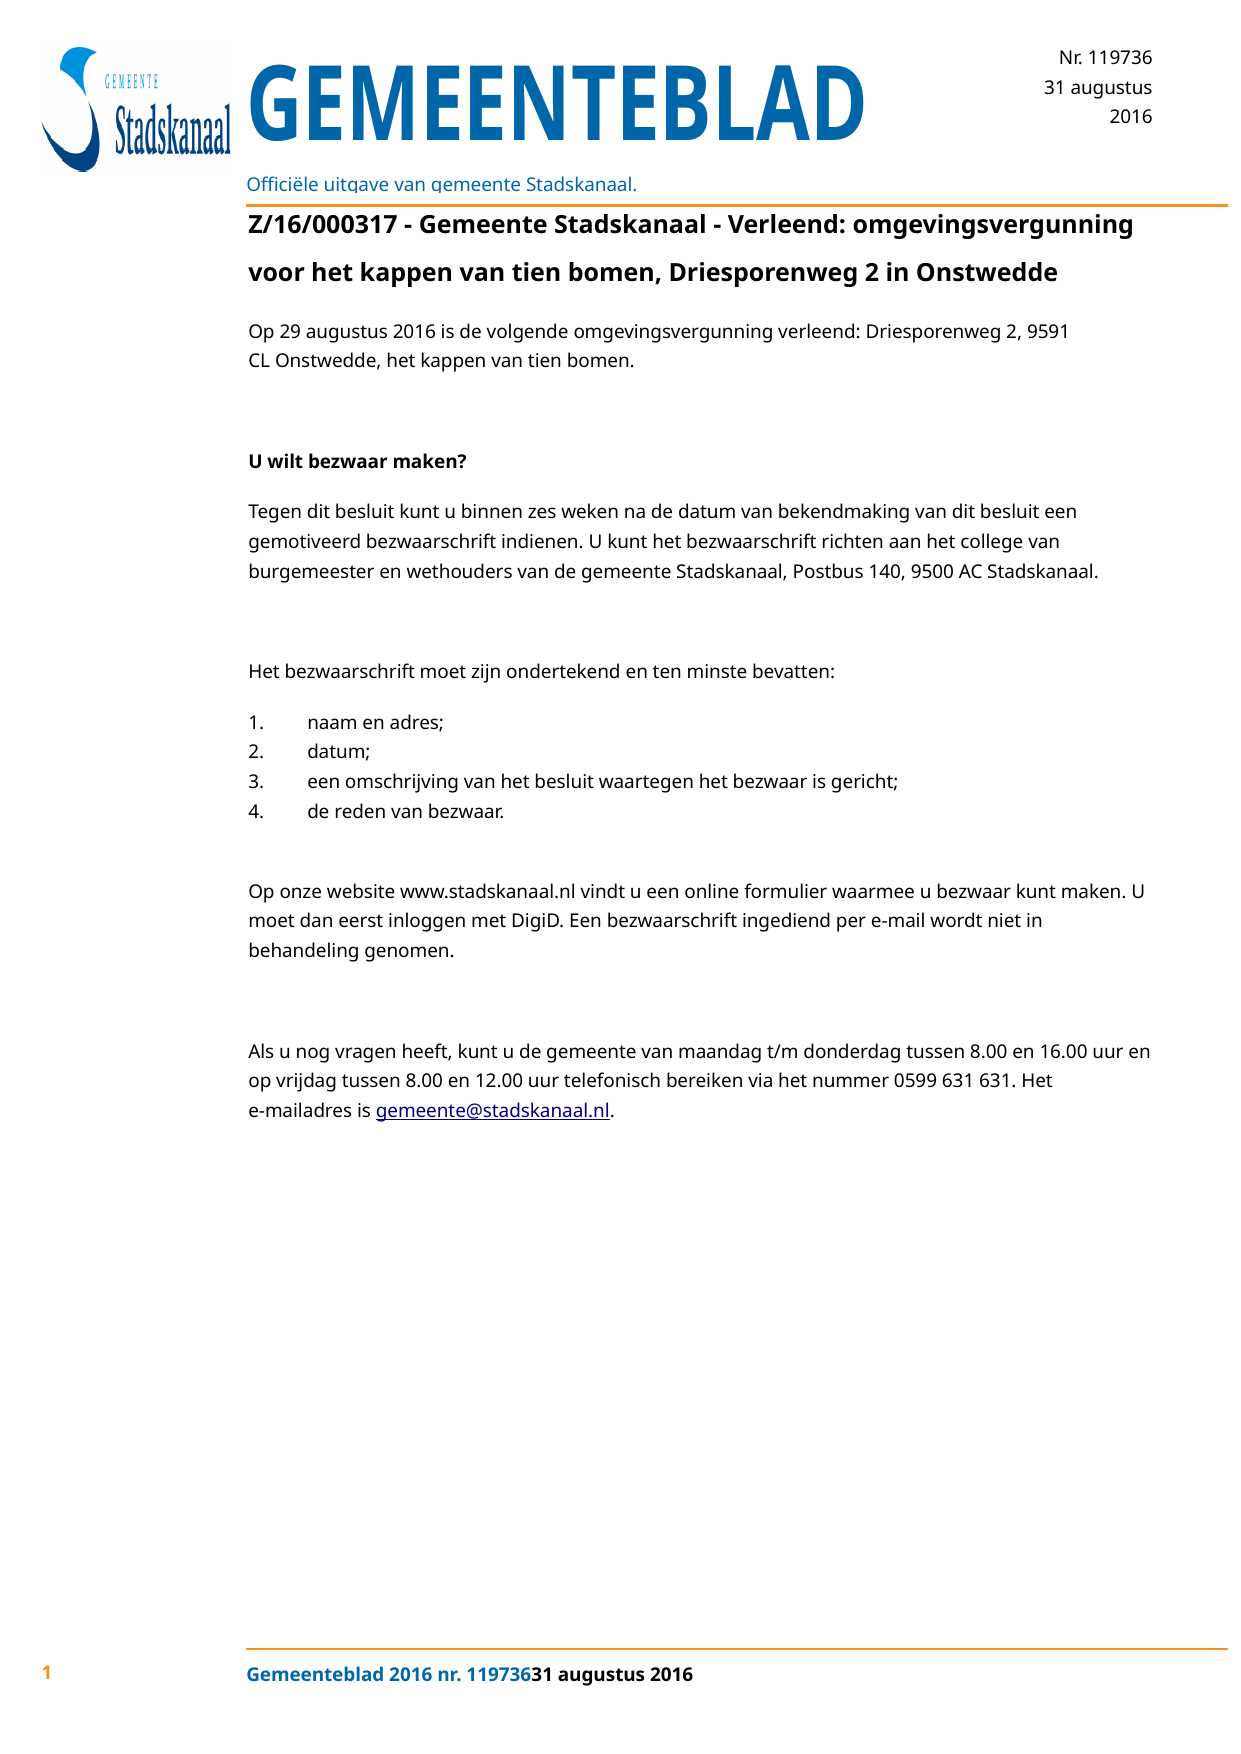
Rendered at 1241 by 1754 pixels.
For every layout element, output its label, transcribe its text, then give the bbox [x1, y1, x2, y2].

picture [41, 47, 231, 172]
text Op onze website www.stadskanaal.nl vindt u een online formulier waarmee u bezwaar kunt maken. U moet dan eerst inloggen met DigiD. Een bezwaarschrift ingediend per e-mail wordt niet in behandeling genomen. [248, 878, 1152, 963]
text Z/16/000317 - Gemeente Stadskanaal - Verleend: omgevingsvergunning voor het kappen van tien bomen, Driesporenweg 2 in Onstwedde [248, 207, 1152, 288]
text Tegen dit besluit kunt u binnen zes weken na de datum van bekendmaking van dit besluit een gemotiveerd bezwaarschrift indienen. U kunt het bezwaarschrift richten aan het college van burgemeester en wethouders van de gemeente Stadskanaal, Postbus 140, 9500 AC Stadskanaal. [248, 499, 1152, 584]
text Als u nog vragen heeft, kunt u de gemeente van maandag t/m donderdag tussen 8.00 en 16.00 uur en op vrijdag tussen 8.00 en 12.00 uur telefonisch bereiken via het nummer 0599 631 631. Het e‑mailadres is gemeente@stadskanaal.nl. [248, 1038, 1152, 1123]
text Het bezwaarschrift moet zijn ondertekend en ten minste bevatten: [248, 659, 1152, 684]
list naam en adres; [248, 709, 1152, 735]
list de reden van bezwaar. [248, 798, 1152, 824]
text U wilt bezwaar maken? [248, 448, 1152, 474]
list datum; [248, 739, 1152, 764]
list een omschrijving van het besluit waartegen het bezwaar is gericht; [248, 768, 1152, 794]
text Op 29 augustus 2016 is de volgende omgevingsvergunning verleend: Driesporenweg 2, 9591 CL Onstwedde, het kappen van tien bomen. [248, 318, 1152, 373]
